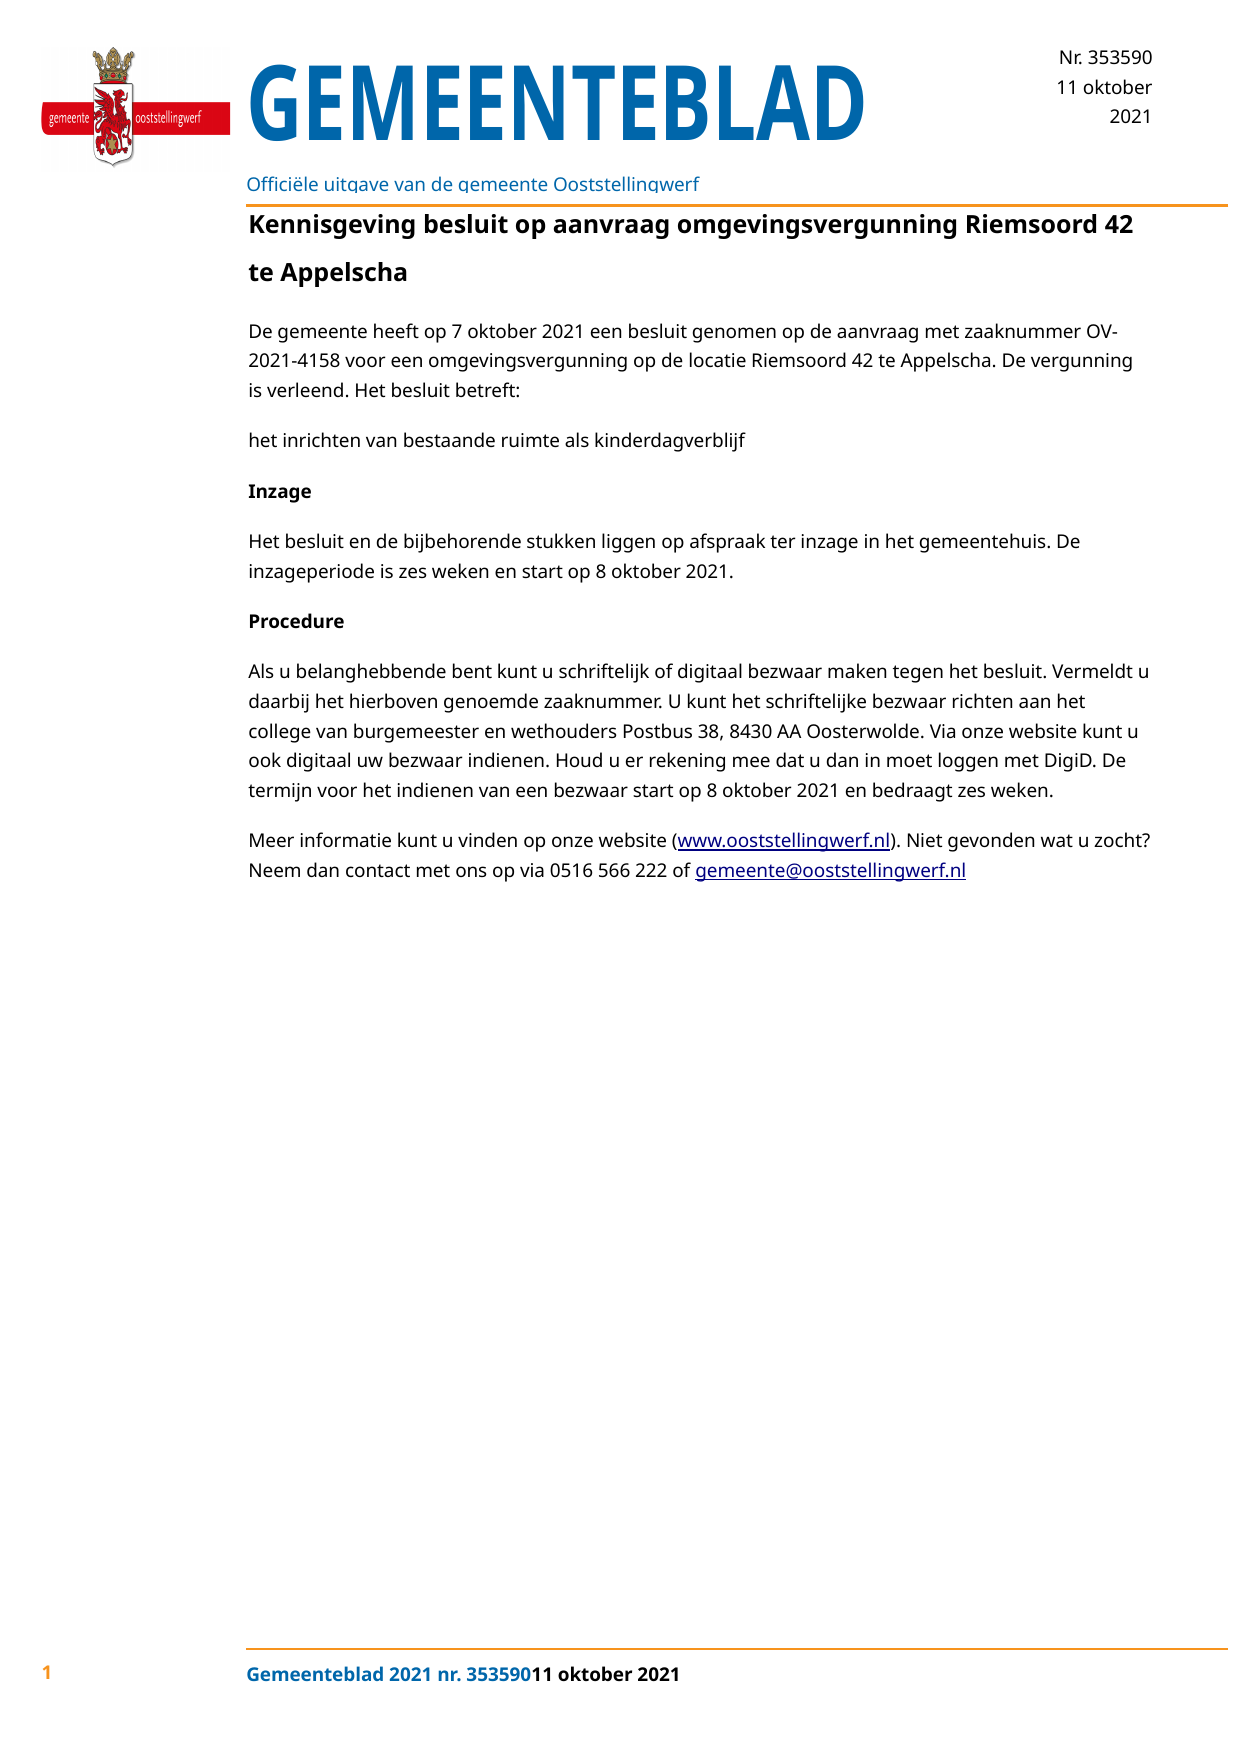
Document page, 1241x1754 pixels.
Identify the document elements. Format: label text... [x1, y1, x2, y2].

text Procedure [248, 608, 1152, 634]
picture [41, 47, 231, 172]
text De gemeente heeft op 7 oktober 2021 een besluit genomen op de aanvraag met zaaknummer OV-2021-4158 voor een omgevingsvergunning op de locatie Riemsoord 42 te Appelscha. De vergunning is verleend. Het besluit betreft: [248, 318, 1152, 403]
text Inzage [248, 478, 1152, 504]
text Meer informatie kunt u vinden op onze website (www.ooststellingwerf.nl). Niet gevonden wat u zocht? Neem dan contact met ons op via 0516 566 222 of gemeente@ooststellingwerf.nl [248, 827, 1152, 883]
text Als u belanghebbende bent kunt u schriftelijk of digitaal bezwaar maken tegen het besluit. Vermeldt u daarbij het hierboven genoemde zaaknummer. U kunt het schriftelijke bezwaar richten aan het college van burgemeester en wethouders Postbus 38, 8430 AA Oosterwolde. Via onze website kunt u ook digitaal uw bezwaar indienen. Houd u er rekening mee dat u dan in moet loggen met DigiD. De termijn voor het indienen van een bezwaar start op 8 oktober 2021 en bedraagt zes weken. [248, 659, 1152, 803]
text Kennisgeving besluit op aanvraag omgevingsvergunning Riemsoord 42 te Appelscha [248, 207, 1152, 288]
text Het besluit en de bijbehorende stukken liggen op afspraak ter inzage in het gemeentehuis. De inzageperiode is zes weken en start op 8 oktober 2021. [248, 528, 1152, 584]
text het inrichten van bestaande ruimte als kinderdagverblijf [248, 427, 1152, 453]
